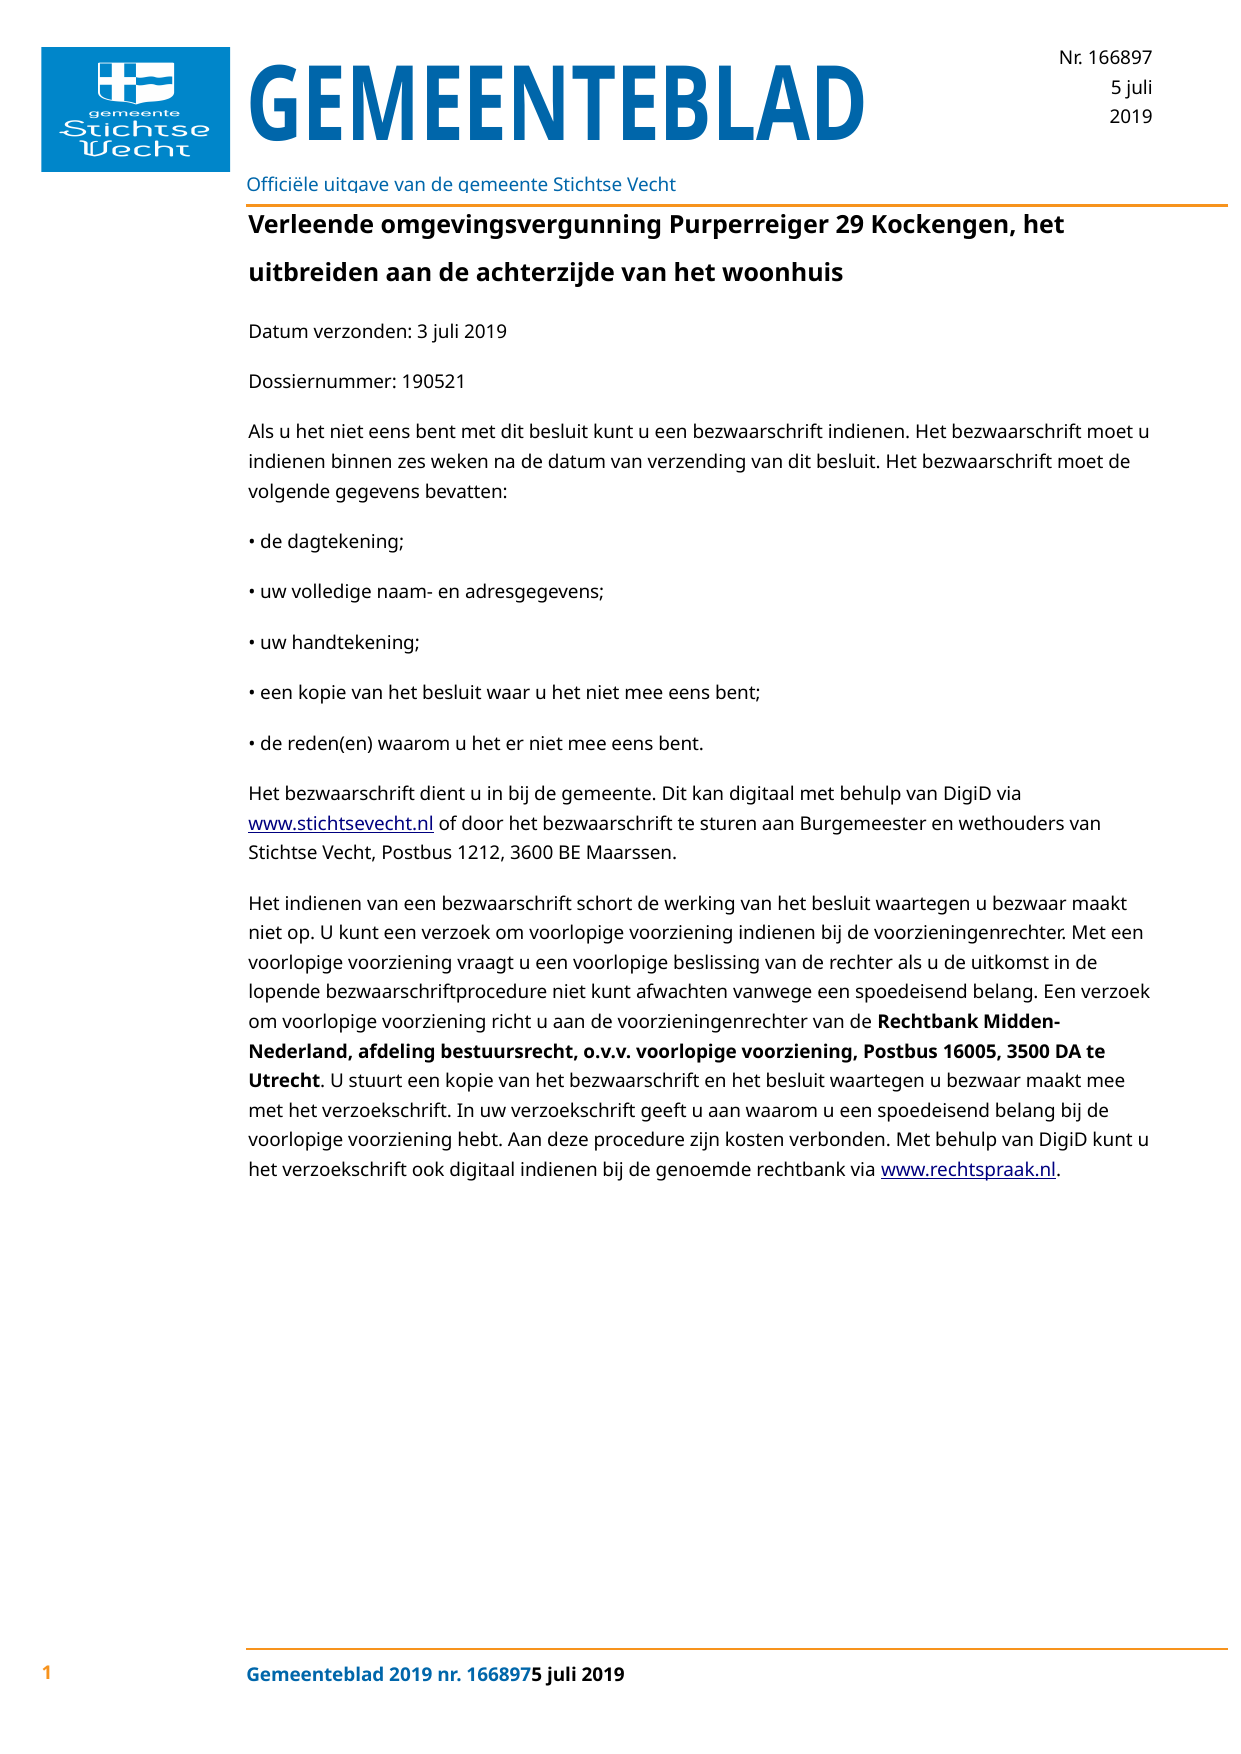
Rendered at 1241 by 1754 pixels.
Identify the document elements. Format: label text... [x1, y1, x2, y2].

text • uw volledige naam- en adresgegevens; [248, 579, 1152, 604]
text • de dagtekening; [248, 528, 1152, 554]
picture [137, 63, 174, 103]
text • een kopie van het besluit waar u het niet mee eens bent; [248, 679, 1152, 705]
text Verleende omgevingsvergunning Purperreiger 29 Kockengen, het uitbreiden aan de achterzijde van het woonhuis [248, 207, 1152, 288]
text Het indienen van een bezwaarschrift schort de werking van het besluit waartegen u bezwaar maakt niet op. U kunt een verzoek om voorlopige voorziening indienen bij de voorzieningenrechter. Met een voorlopige voorziening vraagt u een voorlopige beslissing van de rechter als u de uitkomst in de lopende bezwaarschriftprocedure niet kunt afwachten vanwege een spoedeisend belang. Een verzoek om voorlopige voorziening richt u aan de voorzieningenrechter van de Rechtbank Midden-Nederland, afdeling bestuursrecht, o.v.v. voorlopige voorziening, Postbus 16005, 3500 DA te Utrecht. U stuurt een kopie van het bezwaarschrift en het besluit waartegen u bezwaar maakt mee met het verzoekschrift. In uw verzoekschrift geeft u aan waarom u een spoedeisend belang bij de voorlopige voorziening hebt. Aan deze procedure zijn kosten verbonden. Met behulp van DigiD kunt u het verzoekschrift ook digitaal indienen bij de genoemde rechtbank via www.rechtspraak.nl. [248, 890, 1152, 1182]
text Datum verzonden: 3 juli 2019 [248, 318, 1152, 344]
text • uw handtekening; [248, 629, 1152, 655]
picture [99, 63, 135, 101]
text Dossiernummer: 190521 [248, 368, 1152, 394]
text Het bezwaarschrift dient u in bij de gemeente. Dit kan digitaal met behulp van DigiD via www.stichtsevecht.nl of door het bezwaarschrift te sturen aan Burgemeester en wethouders van Stichtse Vecht, Postbus 1212, 3600 BE Maarssen. [248, 780, 1152, 865]
text • de reden(en) waarom u het er niet mee eens bent. [248, 730, 1152, 756]
text Als u het niet eens bent met dit besluit kunt u een bezwaarschrift indienen. Het bezwaarschrift moet u indienen binnen zes weken na de datum van verzending van dit besluit. Het bezwaarschrift moet de volgende gegevens bevatten: [248, 419, 1152, 504]
